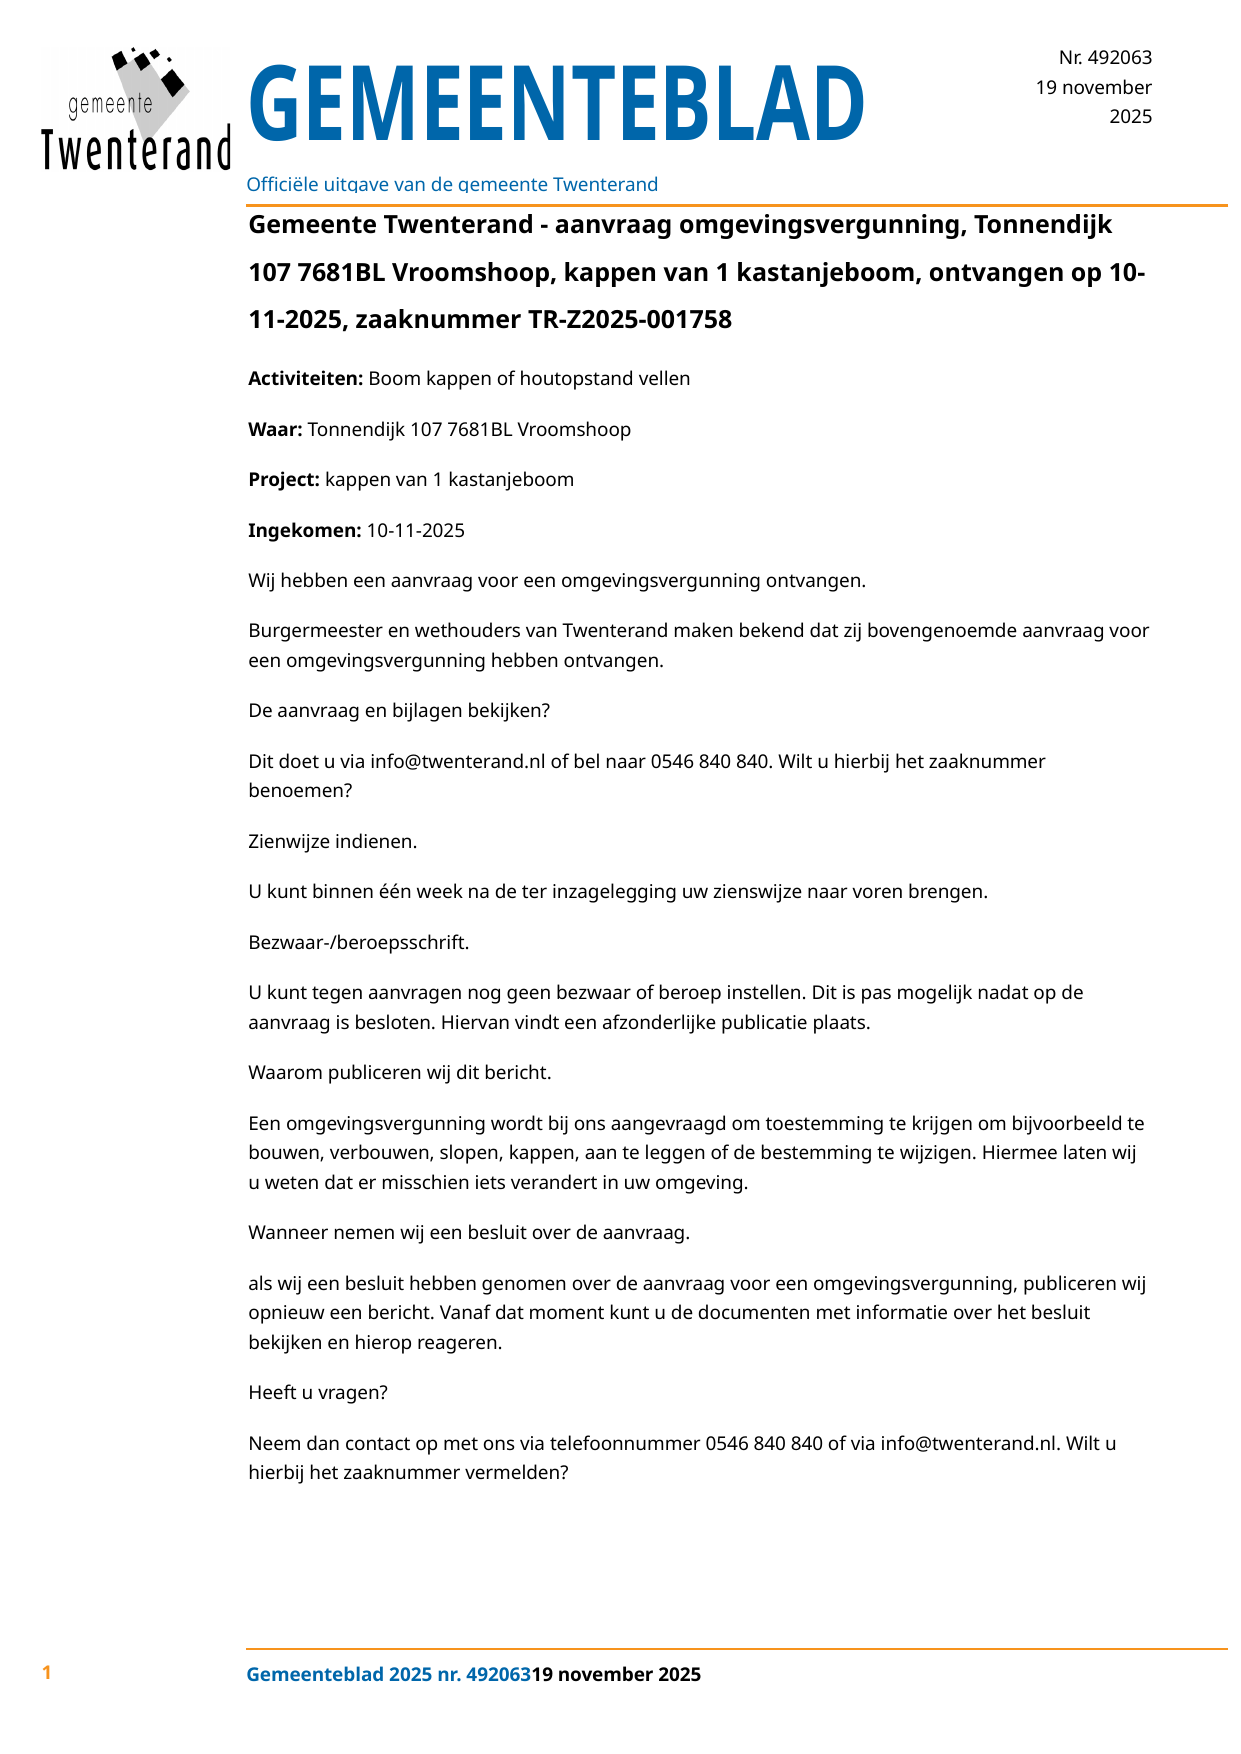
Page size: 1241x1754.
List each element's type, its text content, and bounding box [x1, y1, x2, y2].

text Zienwijze indienen. [248, 828, 1152, 854]
text Project: kappen van 1 kastanjeboom [248, 466, 1152, 492]
text Wij hebben een aanvraag voor een omgevingsvergunning ontvangen. [248, 567, 1152, 593]
text Wanneer nemen wij een besluit over de aanvraag. [248, 1219, 1152, 1245]
text U kunt binnen één week na de ter inzagelegging uw zienswijze naar voren brengen. [248, 878, 1152, 904]
picture [41, 47, 231, 172]
text Bezwaar-/beroepsschrift. [248, 929, 1152, 954]
text De aanvraag en bijlagen bekijken? [248, 698, 1152, 723]
text Ingekomen: 10-11-2025 [248, 517, 1152, 542]
text Waarom publiceren wij dit bericht. [248, 1059, 1152, 1085]
text Gemeente Twenterand - aanvraag omgevingsvergunning, Tonnendijk 107 7681BL Vroomshoop, kappen van 1 kastanjeboom, ontvangen op 10-11-2025, zaaknummer TR-Z2025-001758 [248, 207, 1152, 336]
text als wij een besluit hebben genomen over de aanvraag voor een omgevingsvergunning, publiceren wij opnieuw een bericht. Vanaf dat moment kunt u de documenten met informatie over het besluit bekijken en hierop reageren. [248, 1270, 1152, 1354]
text Burgermeester en wethouders van Twenterand maken bekend dat zij bovengenoemde aanvraag voor een omgevingsvergunning hebben ontvangen. [248, 618, 1152, 673]
text Dit doet u via info@twenterand.nl of bel naar 0546 840 840. Wilt u hierbij het zaaknummer benoemen? [248, 748, 1152, 803]
text Waar: Tonnendijk 107 7681BL Vroomshoop [248, 416, 1152, 442]
text U kunt tegen aanvragen nog geen bezwaar of beroep instellen. Dit is pas mogelijk nadat op de aanvraag is besloten. Hiervan vindt een afzonderlijke publicatie plaats. [248, 979, 1152, 1034]
text Heeft u vragen? [248, 1379, 1152, 1405]
text Activiteiten: Boom kappen of houtopstand vellen [248, 366, 1152, 391]
text Neem dan contact op met ons via telefoonnummer 0546 840 840 of via info@twenterand.nl. Wilt u hierbij het zaaknummer vermelden? [248, 1430, 1152, 1485]
text Een omgevingsvergunning wordt bij ons aangevraagd om toestemming te krijgen om bijvoorbeeld te bouwen, verbouwen, slopen, kappen, aan te leggen of de bestemming te wijzigen. Hiermee laten wij u weten dat er misschien iets verandert in uw omgeving. [248, 1110, 1152, 1194]
